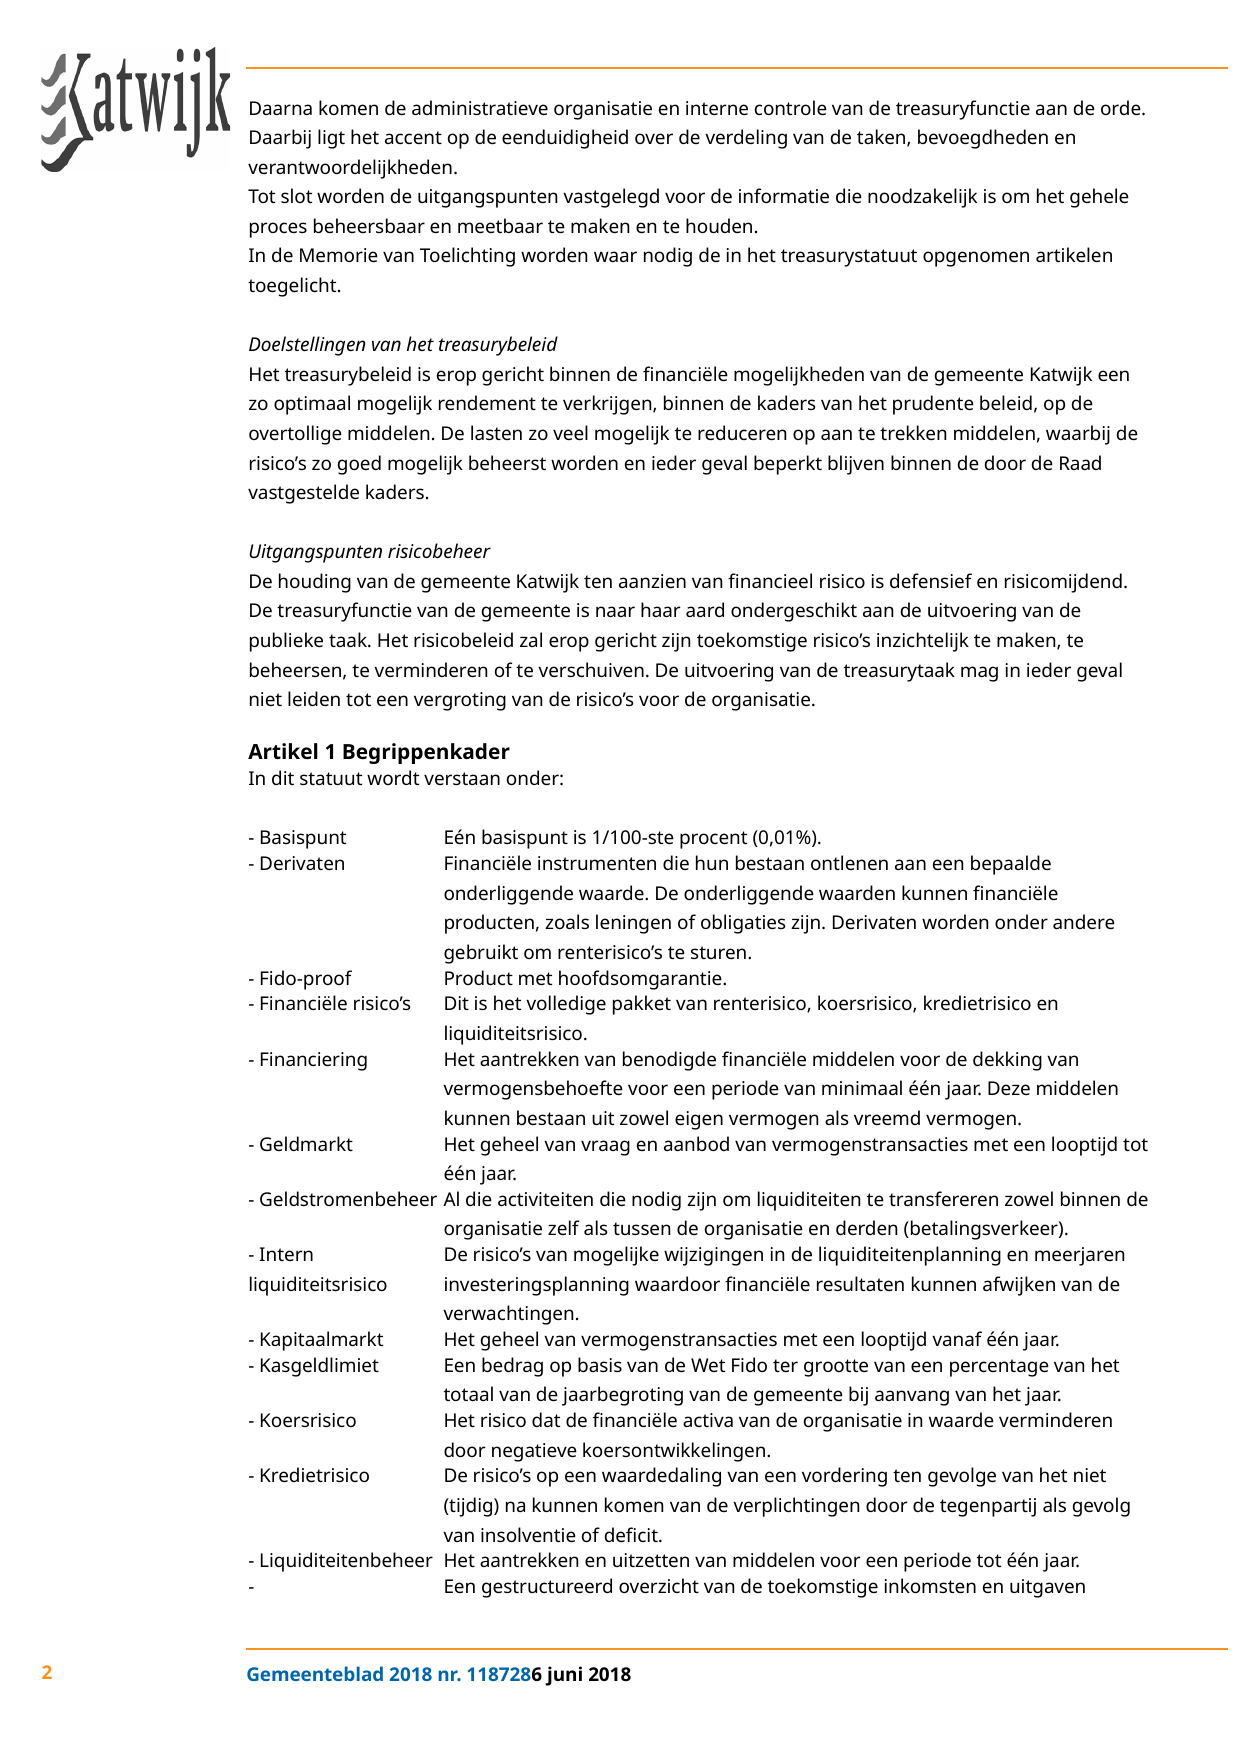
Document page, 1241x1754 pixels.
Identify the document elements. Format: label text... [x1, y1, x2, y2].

table_cell Een bedrag op basis van de Wet Fido ter grootte van een percentage van het totaal van de jaarbegroting van de gemeente bij aanvang van het jaar. [443, 1352, 1152, 1407]
table_cell Het aantrekken van benodigde financiële middelen voor de dekking van vermogensbehoefte voor een periode van minimaal één jaar. Deze middelen kunnen bestaan uit zowel eigen vermogen als vreemd vermogen. [443, 1046, 1152, 1131]
table_cell Dit is het volledige pakket van renterisico, koersrisico, kredietrisico en liquiditeitsrisico. [443, 991, 1152, 1046]
text Tot slot worden de uitgangspunten vastgelegd voor de informatie die noodzakelijk is om het gehele proces beheersbaar en meetbaar te maken en te houden. [248, 183, 1152, 239]
table_cell Al die activiteiten die nodig zijn om liquiditeiten te transfereren zowel binnen de organisatie zelf als tussen de organisatie en derden (betalingsverkeer). [443, 1186, 1152, 1241]
table_cell - Financiering [248, 1046, 443, 1131]
text Daarna komen de administratieve organisatie en interne controle van de treasuryfunctie aan de orde. Daarbij ligt het accent op de eenduidigheid over de verdeling van de taken, bevoegdheden en verantwoordelijkheden. [248, 95, 1152, 180]
text Uitgangspunten risicobeheer [248, 538, 1152, 564]
table_cell - Kasgeldlimiet [248, 1352, 443, 1407]
text In de Memorie van Toelichting worden waar nodig de in het treasurystatuut opgenomen artikelen toegelicht. [248, 243, 1152, 298]
table_cell Het geheel van vraag en aanbod van vermogenstransacties met een looptijd tot één jaar. [443, 1131, 1152, 1186]
table_cell Een gestructureerd overzicht van de toekomstige inkomsten en uitgaven [443, 1573, 1152, 1599]
table_cell - Koersrisico [248, 1407, 443, 1463]
table_cell - Fido-proof [248, 965, 443, 991]
text In dit statuut wordt verstaan onder: [248, 765, 1152, 791]
table_cell Financiële instrumenten die hun bestaan ontlenen aan een bepaalde onderliggende waarde. De onderliggende waarden kunnen financiële producten, zoals leningen of obligaties zijn. Derivaten worden onder andere gebruikt om renterisico’s te sturen. [443, 850, 1152, 965]
table_cell Het aantrekken en uitzetten van middelen voor een periode tot één jaar. [443, 1548, 1152, 1573]
table_cell Product met hoofdsomgarantie. [443, 965, 1152, 991]
table_header - Basispunt [248, 825, 443, 850]
table_cell - Liquiditeitenbeheer [248, 1548, 443, 1573]
table_cell De risico’s van mogelijke wijzigingen in de liquiditeitenplanning en meerjaren investeringsplanning waardoor financiële resultaten kunnen afwijken van de verwachtingen. [443, 1241, 1152, 1326]
table_cell - Kredietrisico [248, 1463, 443, 1547]
table_cell - Intern liquiditeitsrisico [248, 1241, 443, 1326]
table_cell - Financiële risico’s [248, 991, 443, 1046]
table_header Eén basispunt is 1/100-ste procent (0,01%). [443, 825, 1152, 850]
table_cell De risico’s op een waardedaling van een vordering ten gevolge van het niet (tijdig) na kunnen komen van de verplichtingen door de tegenpartij als gevolg van insolventie of deficit. [443, 1463, 1152, 1547]
text Artikel 1 Begrippenkader [248, 737, 1152, 765]
text Doelstellingen van het treasurybeleid [248, 331, 1152, 357]
table_cell - Derivaten [248, 850, 443, 965]
text De houding van de gemeente Katwijk ten aanzien van financieel risico is defensief en risicomijdend. De treasuryfunctie van de gemeente is naar haar aard ondergeschikt aan de uitvoering van de publieke taak. Het risicobeleid zal erop gericht zijn toekomstige risico’s inzichtelijk te maken, te beheersen, te verminderen of te verschuiven. De uitvoering van de treasurytaak mag in ieder geval niet leiden tot een vergroting van de risico’s voor de organisatie. [248, 568, 1152, 712]
table_cell [248, 1573, 443, 1599]
text Het treasurybeleid is erop gericht binnen de financiële mogelijkheden van de gemeente Katwijk een zo optimaal mogelijk rendement te verkrijgen, binnen de kaders van het prudente beleid, op de overtollige middelen. De lasten zo veel mogelijk te reduceren op aan te trekken middelen, waarbij de risico’s zo goed mogelijk beheerst worden en ieder geval beperkt blijven binnen de door de Raad vastgestelde kaders. [248, 361, 1152, 505]
table_cell - Geldstromenbeheer [248, 1186, 443, 1241]
table_cell Het risico dat de financiële activa van de organisatie in waarde verminderen door negatieve koersontwikkelingen. [443, 1407, 1152, 1463]
table_cell - Geldmarkt [248, 1131, 443, 1186]
table_cell Het geheel van vermogenstransacties met een looptijd vanaf één jaar. [443, 1326, 1152, 1352]
table_cell - Kapitaalmarkt [248, 1326, 443, 1352]
picture [41, 47, 231, 172]
